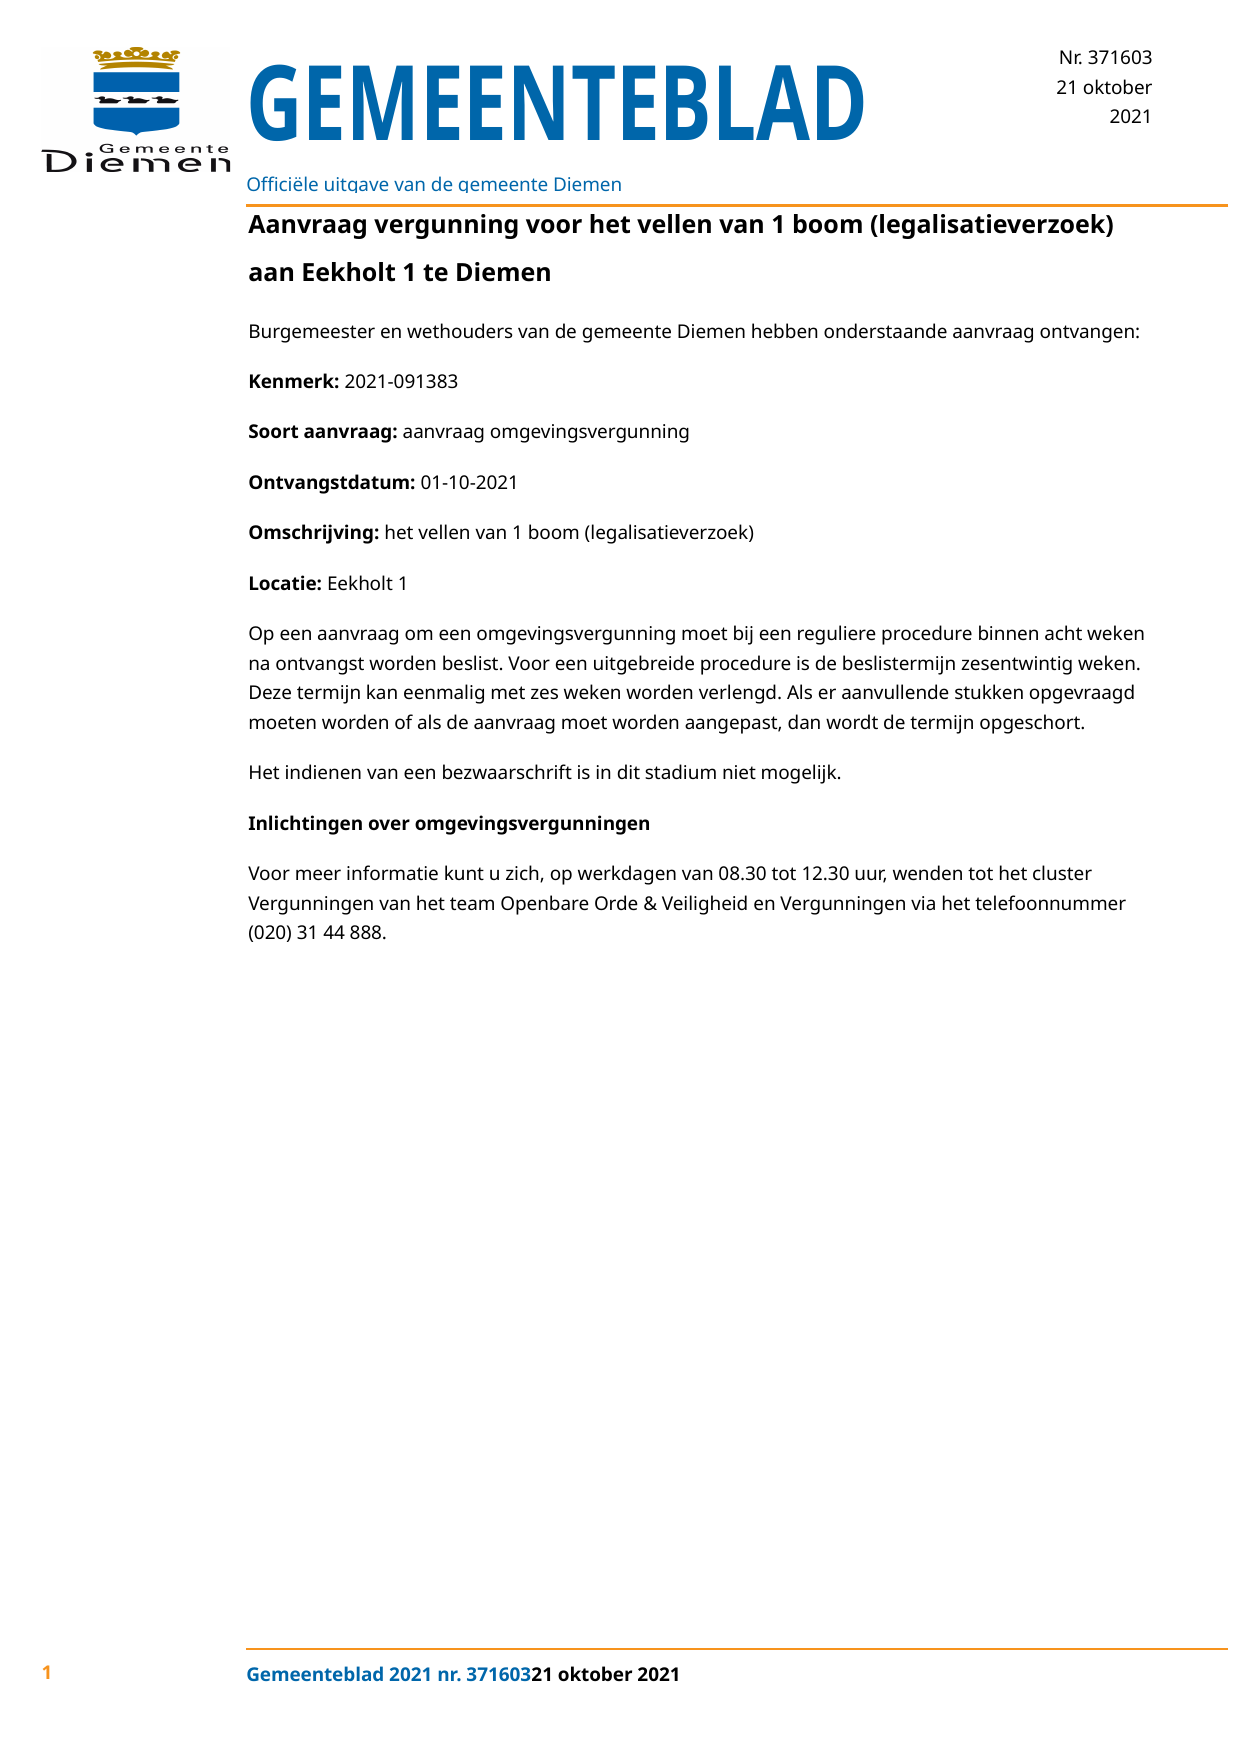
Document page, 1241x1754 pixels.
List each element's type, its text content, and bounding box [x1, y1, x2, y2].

text Op een aanvraag om een omgevingsvergunning moet bij een reguliere procedure binnen acht weken na ontvangst worden beslist. Voor een uitgebreide procedure is de beslistermijn zesentwintig weken. Deze termijn kan eenmalig met zes weken worden verlengd. Als er aanvullende stukken opgevraagd moeten worden of als de aanvraag moet worden aangepast, dan wordt de termijn opgeschort. [248, 620, 1152, 735]
text Omschrijving: het vellen van 1 boom (legalisatieverzoek) [248, 519, 1152, 545]
text Het indienen van een bezwaarschrift is in dit stadium niet mogelijk. [248, 759, 1152, 785]
text Burgemeester en wethouders van de gemeente Diemen hebben onderstaande aanvraag ontvangen: [248, 318, 1152, 344]
text Locatie: Eekholt 1 [248, 570, 1152, 596]
text Kenmerk: 2021-091383 [248, 368, 1152, 394]
picture [41, 47, 231, 172]
text Inlichtingen over omgevingsvergunningen [248, 810, 1152, 836]
text Aanvraag vergunning voor het vellen van 1 boom (legalisatieverzoek) aan Eekholt 1 te Diemen [248, 207, 1152, 288]
text Voor meer informatie kunt u zich, op werkdagen van 08.30 tot 12.30 uur, wenden tot het cluster Vergunningen van het team Openbare Orde & Veiligheid en Vergunningen via het telefoonnummer (020) 31 44 888. [248, 860, 1152, 945]
text Ontvangstdatum: 01-10-2021 [248, 469, 1152, 495]
text Soort aanvraag: aanvraag omgevingsvergunning [248, 419, 1152, 444]
